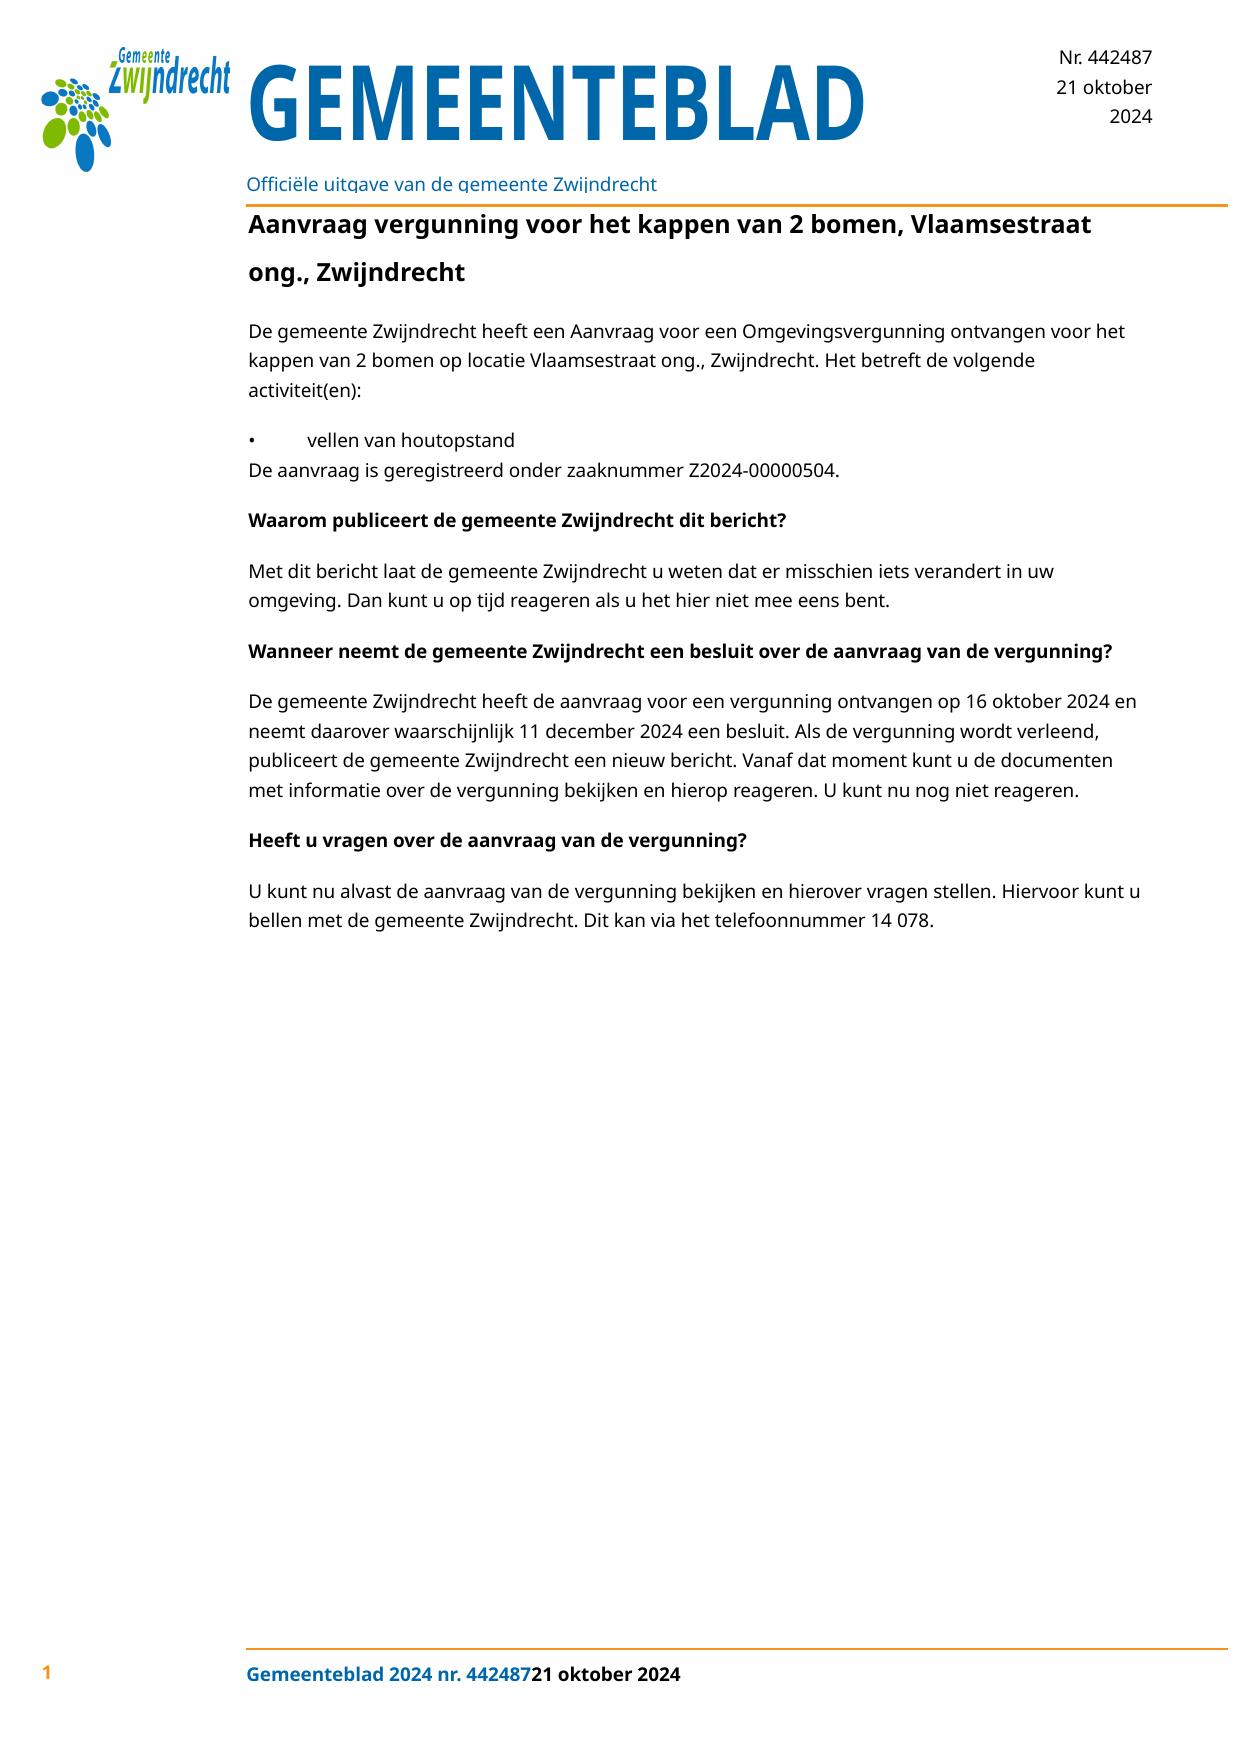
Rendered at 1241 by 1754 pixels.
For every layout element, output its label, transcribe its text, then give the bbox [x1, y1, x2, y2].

text De aanvraag is geregistreerd onder zaaknummer Z2024-00000504. [248, 457, 1152, 483]
text De gemeente Zwijndrecht heeft de aanvraag voor een vergunning ontvangen op 16 oktober 2024 en neemt daarover waarschijnlijk 11 december 2024 een besluit. Als de vergunning wordt verleend, publiceert de gemeente Zwijndrecht een nieuw bericht. Vanaf dat moment kunt u de documenten met informatie over de vergunning bekijken en hierop reageren. U kunt nu nog niet reageren. [248, 688, 1152, 803]
text Met dit bericht laat de gemeente Zwijndrecht u weten dat er misschien iets verandert in uw omgeving. Dan kunt u op tijd reageren als u het hier niet mee eens bent. [248, 558, 1152, 613]
text Aanvraag vergunning voor het kappen van 2 bomen, Vlaamsestraat ong., Zwijndrecht [248, 207, 1152, 288]
text De gemeente Zwijndrecht heeft een Aanvraag voor een Omgevingsvergunning ontvangen voor het kappen van 2 bomen op locatie Vlaamsestraat ong., Zwijndrecht. Het betreft de volgende activiteit(en): [248, 318, 1152, 403]
text Wanneer neemt de gemeente Zwijndrecht een besluit over de aanvraag van de vergunning? [248, 638, 1152, 664]
list vellen van houtopstand [248, 427, 1152, 453]
text Heeft u vragen over de aanvraag van de vergunning? [248, 827, 1152, 853]
picture [41, 47, 231, 172]
text Waarom publiceert de gemeente Zwijndrecht dit bericht? [248, 507, 1152, 533]
text U kunt nu alvast de aanvraag van de vergunning bekijken en hierover vragen stellen. Hiervoor kunt u bellen met de gemeente Zwijndrecht. Dit kan via het telefoonnummer 14 078. [248, 878, 1152, 933]
